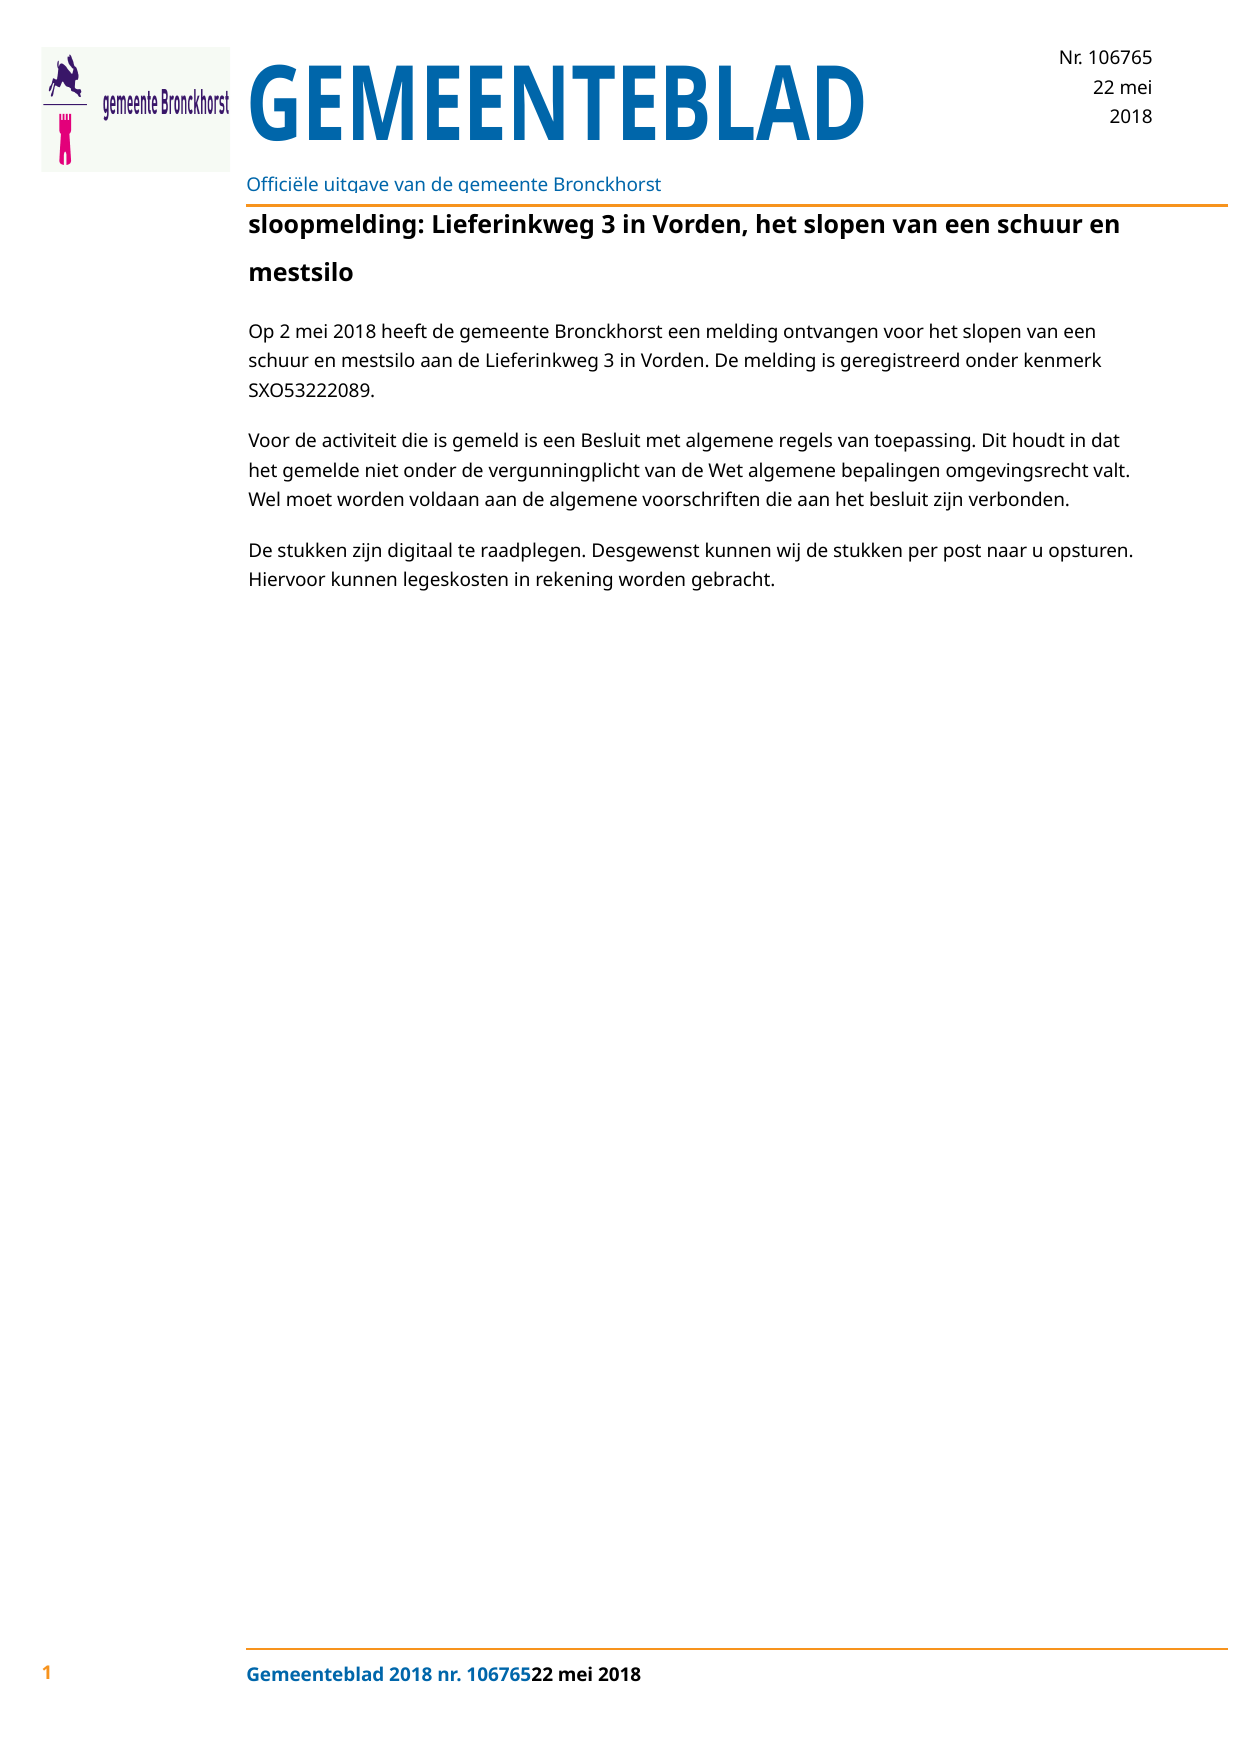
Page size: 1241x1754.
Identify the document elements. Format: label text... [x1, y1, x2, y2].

text Op 2 mei 2018 heeft de gemeente Bronckhorst een melding ontvangen voor het slopen van een schuur en mestsilo aan de Lieferinkweg 3 in Vorden. De melding is geregistreerd onder kenmerk SXO53222089. [248, 318, 1152, 403]
text sloopmelding: Lieferinkweg 3 in Vorden, het slopen van een schuur en mestsilo [248, 207, 1152, 288]
picture [41, 47, 231, 172]
text De stukken zijn digitaal te raadplegen. Desgewenst kunnen wij de stukken per post naar u opsturen. Hiervoor kunnen legeskosten in rekening worden gebracht. [248, 537, 1152, 592]
text Voor de activiteit die is gemeld is een Besluit met algemene regels van toepassing. Dit houdt in dat het gemelde niet onder de vergunningplicht van de Wet algemene bepalingen omgevingsrecht valt. Wel moet worden voldaan aan de algemene voorschriften die aan het besluit zijn verbonden. [248, 427, 1152, 512]
